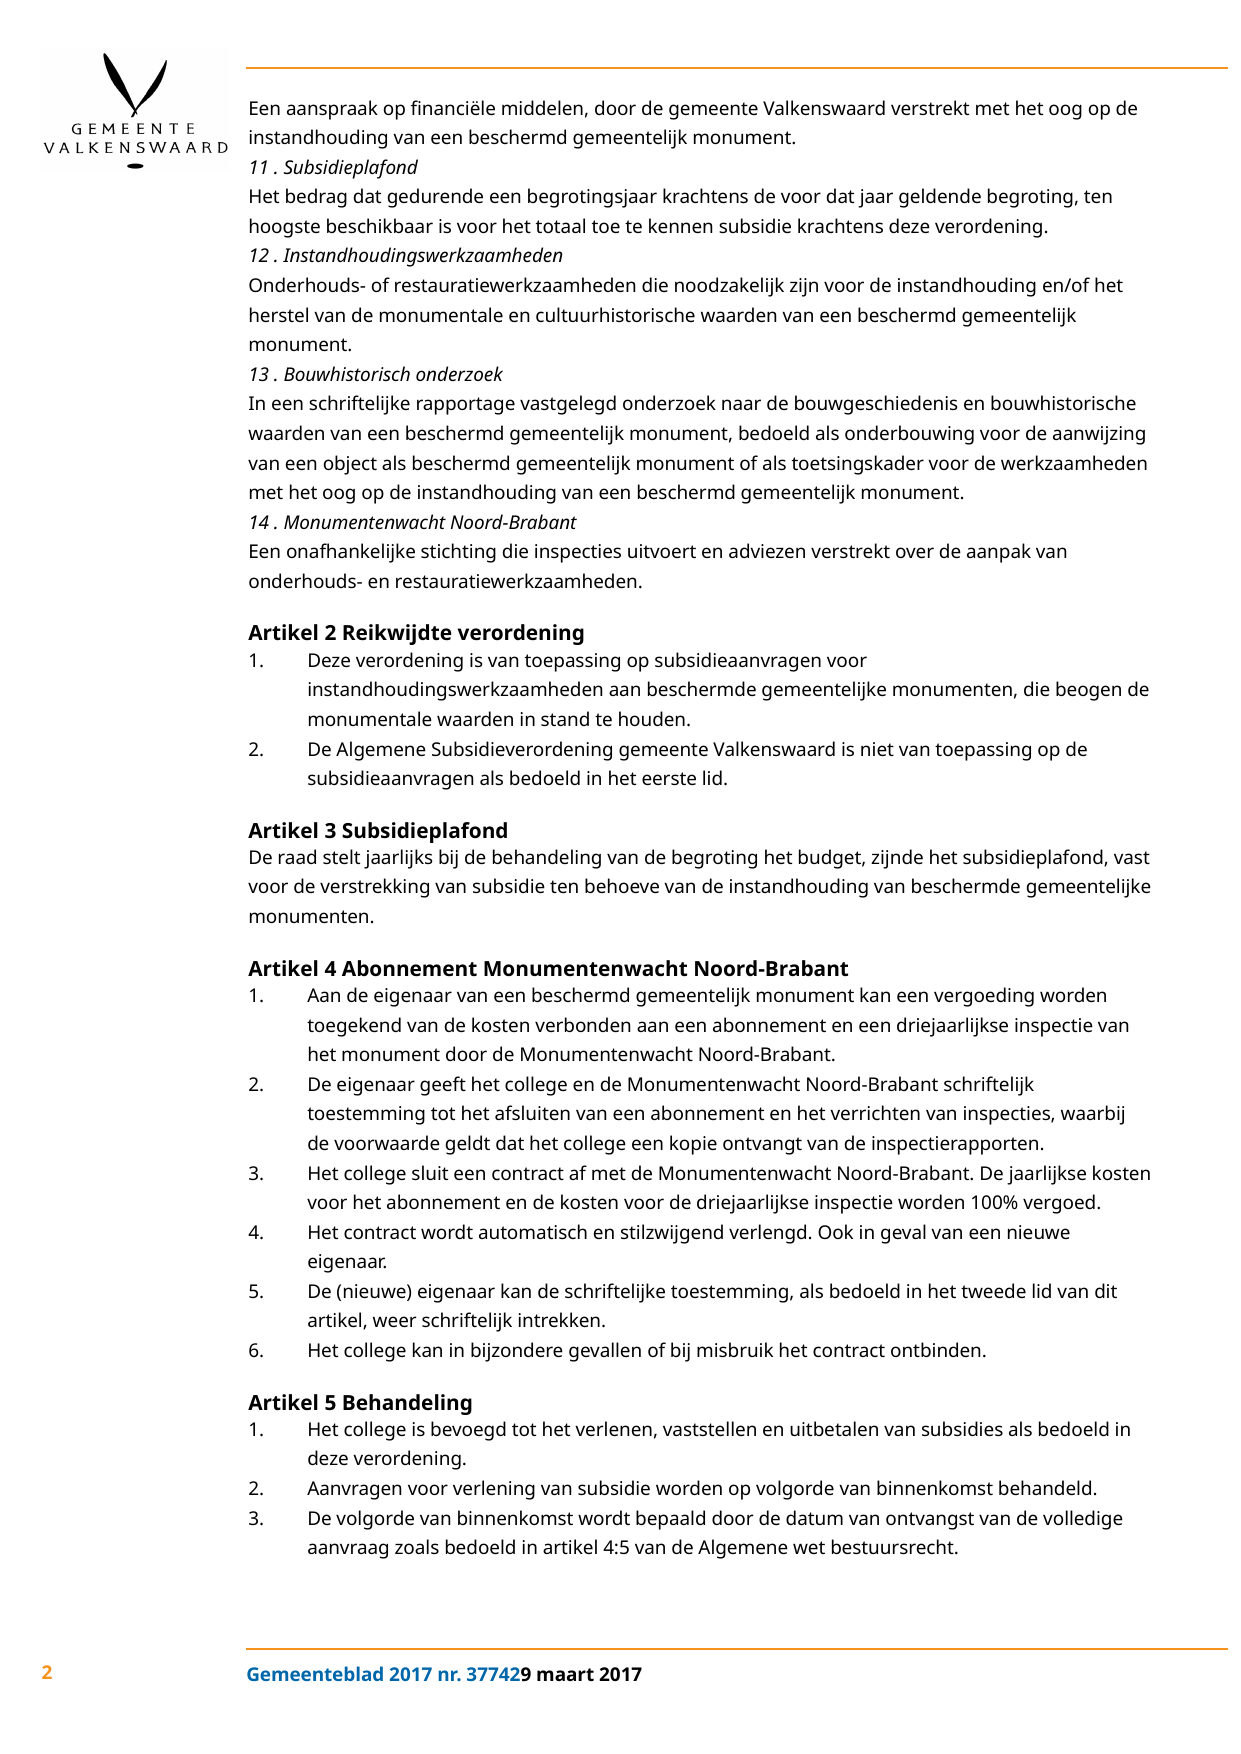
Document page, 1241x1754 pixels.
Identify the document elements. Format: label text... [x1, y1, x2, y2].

list Het college is bevoegd tot het verlenen, vaststellen en uitbetalen van subsidies als bedoeld in deze verordening. [248, 1416, 1152, 1471]
text 11 . Subsidieplafond [248, 154, 1152, 180]
text 13 . Bouwhistorisch onderzoek [248, 361, 1152, 387]
text In een schriftelijke rapportage vastgelegd onderzoek naar de bouwgeschiedenis en bouwhistorische waarden van een beschermd gemeentelijk monument, bedoeld als onderbouwing voor de aanwijzing van een object als beschermd gemeentelijk monument of als toetsingskader voor de werkzaamheden met het oog op de instandhouding van een beschermd gemeentelijk monument. [248, 391, 1152, 505]
text Het bedrag dat gedurende een begrotingsjaar krachtens de voor dat jaar geldende begroting, ten hoogste beschikbaar is voor het totaal toe te kennen subsidie krachtens deze verordening. [248, 183, 1152, 239]
picture [41, 47, 231, 172]
list Deze verordening is van toepassing op subsidieaanvragen voor instandhoudingswerkzaamheden aan beschermde gemeentelijke monumenten, die beogen de monumentale waarden in stand te houden. [248, 647, 1152, 732]
list De (nieuwe) eigenaar kan de schriftelijke toestemming, als bedoeld in het tweede lid van dit artikel, weer schriftelijk intrekken. [248, 1278, 1152, 1333]
list De eigenaar geeft het college en de Monumentenwacht Noord-Brabant schriftelijk toestemming tot het afsluiten van een abonnement en het verrichten van inspecties, waarbij de voorwaarde geldt dat het college een kopie ontvangt van de inspectierapporten. [248, 1071, 1152, 1156]
list Het college kan in bijzondere gevallen of bij misbruik het contract ontbinden. [248, 1337, 1152, 1363]
text Een onafhankelijke stichting die inspecties uitvoert en adviezen verstrekt over de aanpak van onderhouds- en restauratiewerkzaamheden. [248, 538, 1152, 594]
text 14 . Monumentenwacht Noord-Brabant [248, 509, 1152, 535]
text De raad stelt jaarlijks bij de behandeling van de begroting het budget, zijnde het subsidieplafond, vast voor de verstrekking van subsidie ten behoeve van de instandhouding van beschermde gemeentelijke monumenten. [248, 844, 1152, 929]
text Artikel 3 Subsidieplafond [248, 816, 1152, 844]
list De volgorde van binnenkomst wordt bepaald door de datum van ontvangst van de volledige aanvraag zoals bedoeld in artikel 4:5 van de Algemene wet bestuursrecht. [248, 1505, 1152, 1560]
text 12 . Instandhoudingswerkzaamheden [248, 243, 1152, 268]
list Aanvragen voor verlening van subsidie worden op volgorde van binnenkomst behandeld. [248, 1475, 1152, 1501]
text Artikel 5 Behandeling [248, 1388, 1152, 1416]
list Het contract wordt automatisch en stilzwijgend verlengd. Ook in geval van een nieuwe eigenaar. [248, 1219, 1152, 1274]
list Aan de eigenaar van een beschermd gemeentelijk monument kan een vergoeding worden toegekend van de kosten verbonden aan een abonnement en een driejaarlijkse inspectie van het monument door de Monumentenwacht Noord-Brabant. [248, 982, 1152, 1067]
text Een aanspraak op financiële middelen, door de gemeente Valkenswaard verstrekt met het oog op de instandhouding van een beschermd gemeentelijk monument. [248, 95, 1152, 150]
text Onderhouds- of restauratiewerkzaamheden die noodzakelijk zijn voor de instandhouding en/of het herstel van de monumentale en cultuurhistorische waarden van een beschermd gemeentelijk monument. [248, 272, 1152, 357]
list De Algemene Subsidieverordening gemeente Valkenswaard is niet van toepassing op de subsidieaanvragen als bedoeld in het eerste lid. [248, 736, 1152, 791]
list Het college sluit een contract af met de Monumentenwacht Noord-Brabant. De jaarlijkse kosten voor het abonnement en de kosten voor de driejaarlijkse inspectie worden 100% vergoed. [248, 1160, 1152, 1215]
text Artikel 2 Reikwijdte verordening [248, 618, 1152, 647]
text Artikel 4 Abonnement Monumentenwacht Noord-Brabant [248, 954, 1152, 982]
